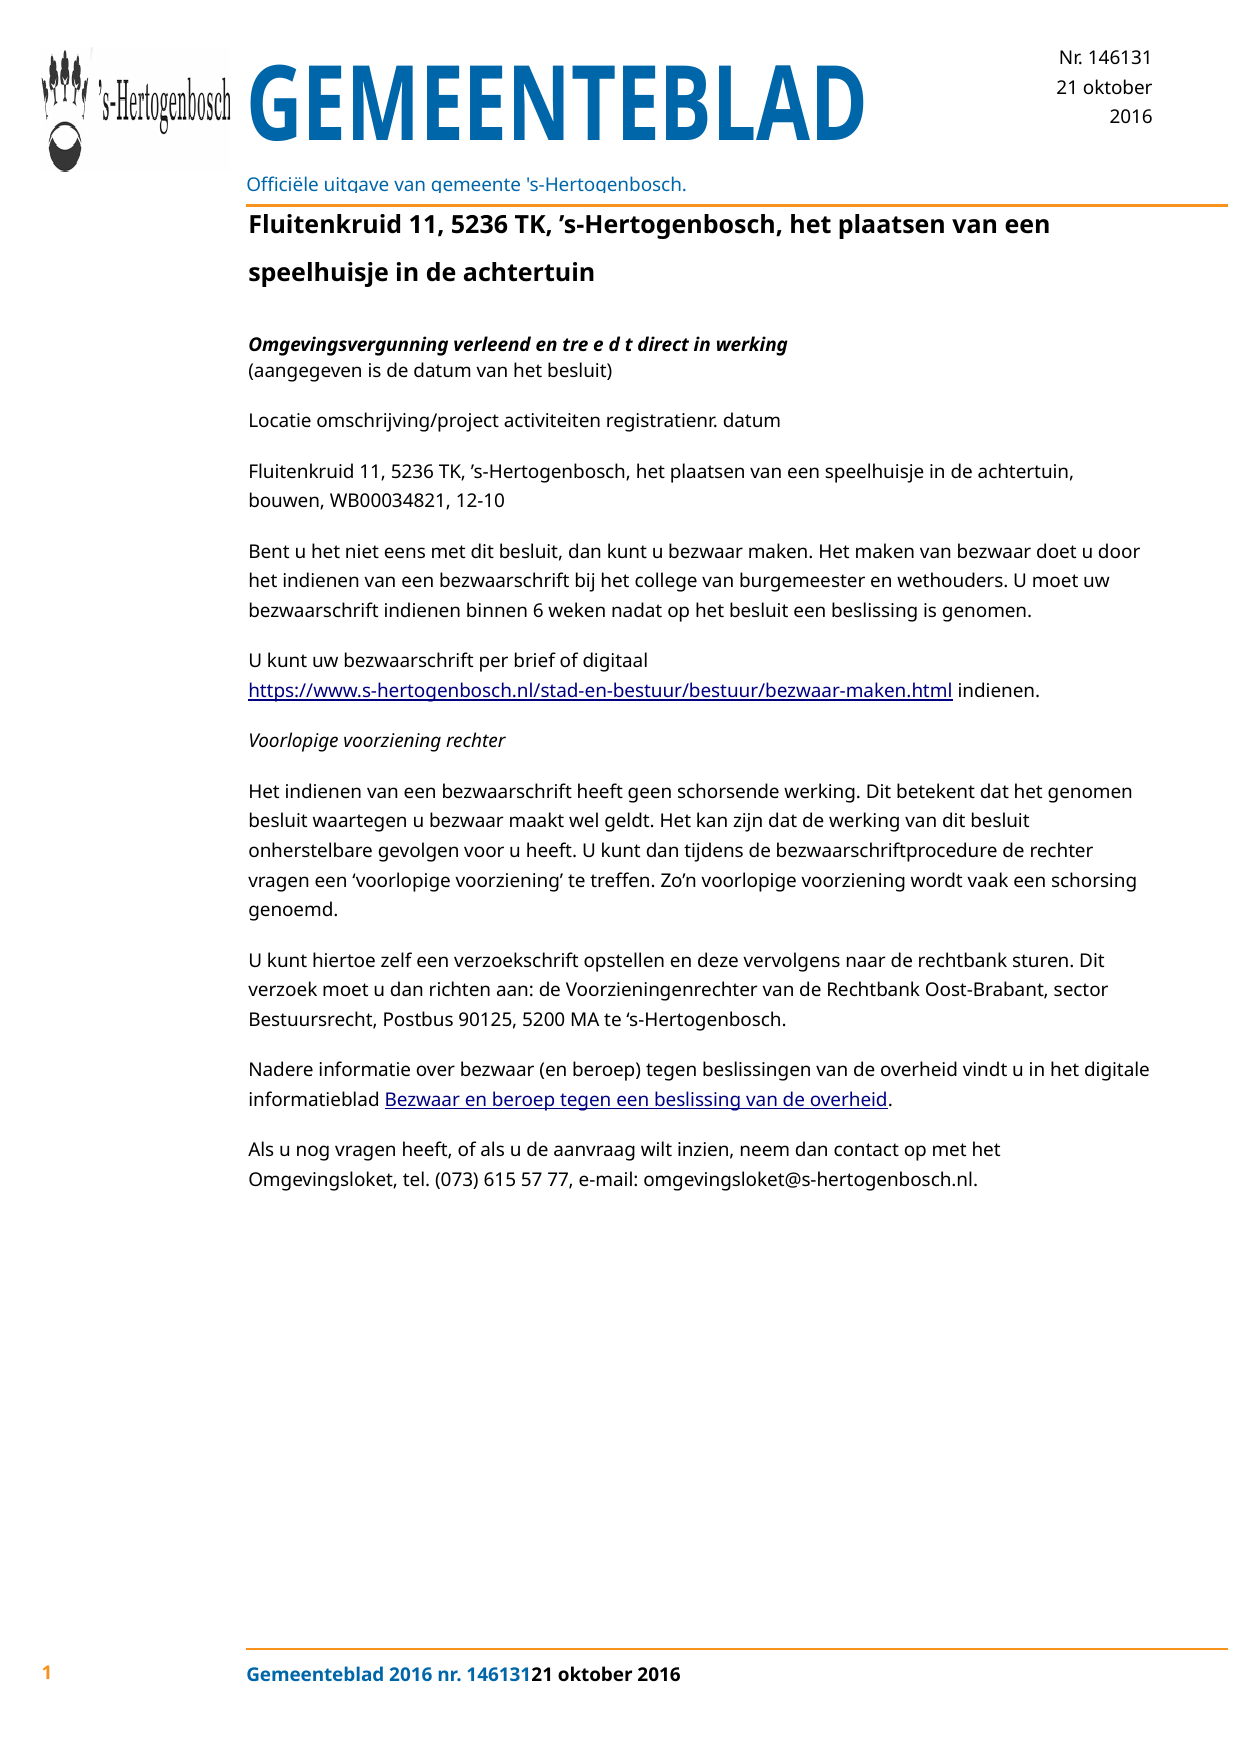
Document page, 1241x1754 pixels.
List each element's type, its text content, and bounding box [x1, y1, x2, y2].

text Het indienen van een bezwaarschrift heeft geen schorsende werking. Dit betekent dat het genomen besluit waartegen u bezwaar maakt wel geldt. Het kan zijn dat de werking van dit besluit onherstelbare gevolgen voor u heeft. U kunt dan tijdens de bezwaarschriftprocedure de rechter vragen een ‘voorlopige voorziening’ te treffen. Zo’n voorlopige voorziening wordt vaak een schorsing genoemd. [248, 778, 1152, 922]
text Als u nog vragen heeft, of als u de aanvraag wilt inzien, neem dan contact op met het Omgevingsloket, tel. (073) 615 57 77, e-mail: omgevingsloket@s-hertogenbosch.nl. [248, 1136, 1152, 1192]
text Fluitenkruid 11, 5236 TK, ’s-Hertogenbosch, het plaatsen van een speelhuisje in de achtertuin [248, 207, 1152, 288]
text Fluitenkruid 11, 5236 TK, ’s-Hertogenbosch, het plaatsen van een speelhuisje in de achtertuin, bouwen, WB00034821, 12-10 [248, 458, 1152, 513]
text U kunt uw bezwaarschrift per brief of digitaal https://www.s-hertogenbosch.nl/stad-en-bestuur/bestuur/bezwaar-maken.html indienen. [248, 648, 1152, 703]
text Voorlopige voorziening rechter [248, 728, 1152, 753]
text Locatie omschrijving/project activiteiten registratienr. datum [248, 408, 1152, 433]
text (aangegeven is de datum van het besluit) [248, 357, 1152, 383]
text Omgevingsvergunning verleend en tre e d t direct in werking [248, 331, 1152, 357]
picture [41, 47, 231, 172]
text Nadere informatie over bezwaar (en beroep) tegen beslissingen van de overheid vindt u in het digitale informatieblad Bezwaar en beroep tegen een beslissing van de overheid. [248, 1056, 1152, 1112]
text Bent u het niet eens met dit besluit, dan kunt u bezwaar maken. Het maken van bezwaar doet u door het indienen van een bezwaarschrift bij het college van burgemeester en wethouders. U moet uw bezwaarschrift indienen binnen 6 weken nadat op het besluit een beslissing is genomen. [248, 538, 1152, 623]
text U kunt hiertoe zelf een verzoekschrift opstellen en deze vervolgens naar de rechtbank sturen. Dit verzoek moet u dan richten aan: de Voorzieningenrechter van de Rechtbank Oost-Brabant, sector Bestuursrecht, Postbus 90125, 5200 MA te ‘s-Hertogenbosch. [248, 947, 1152, 1032]
